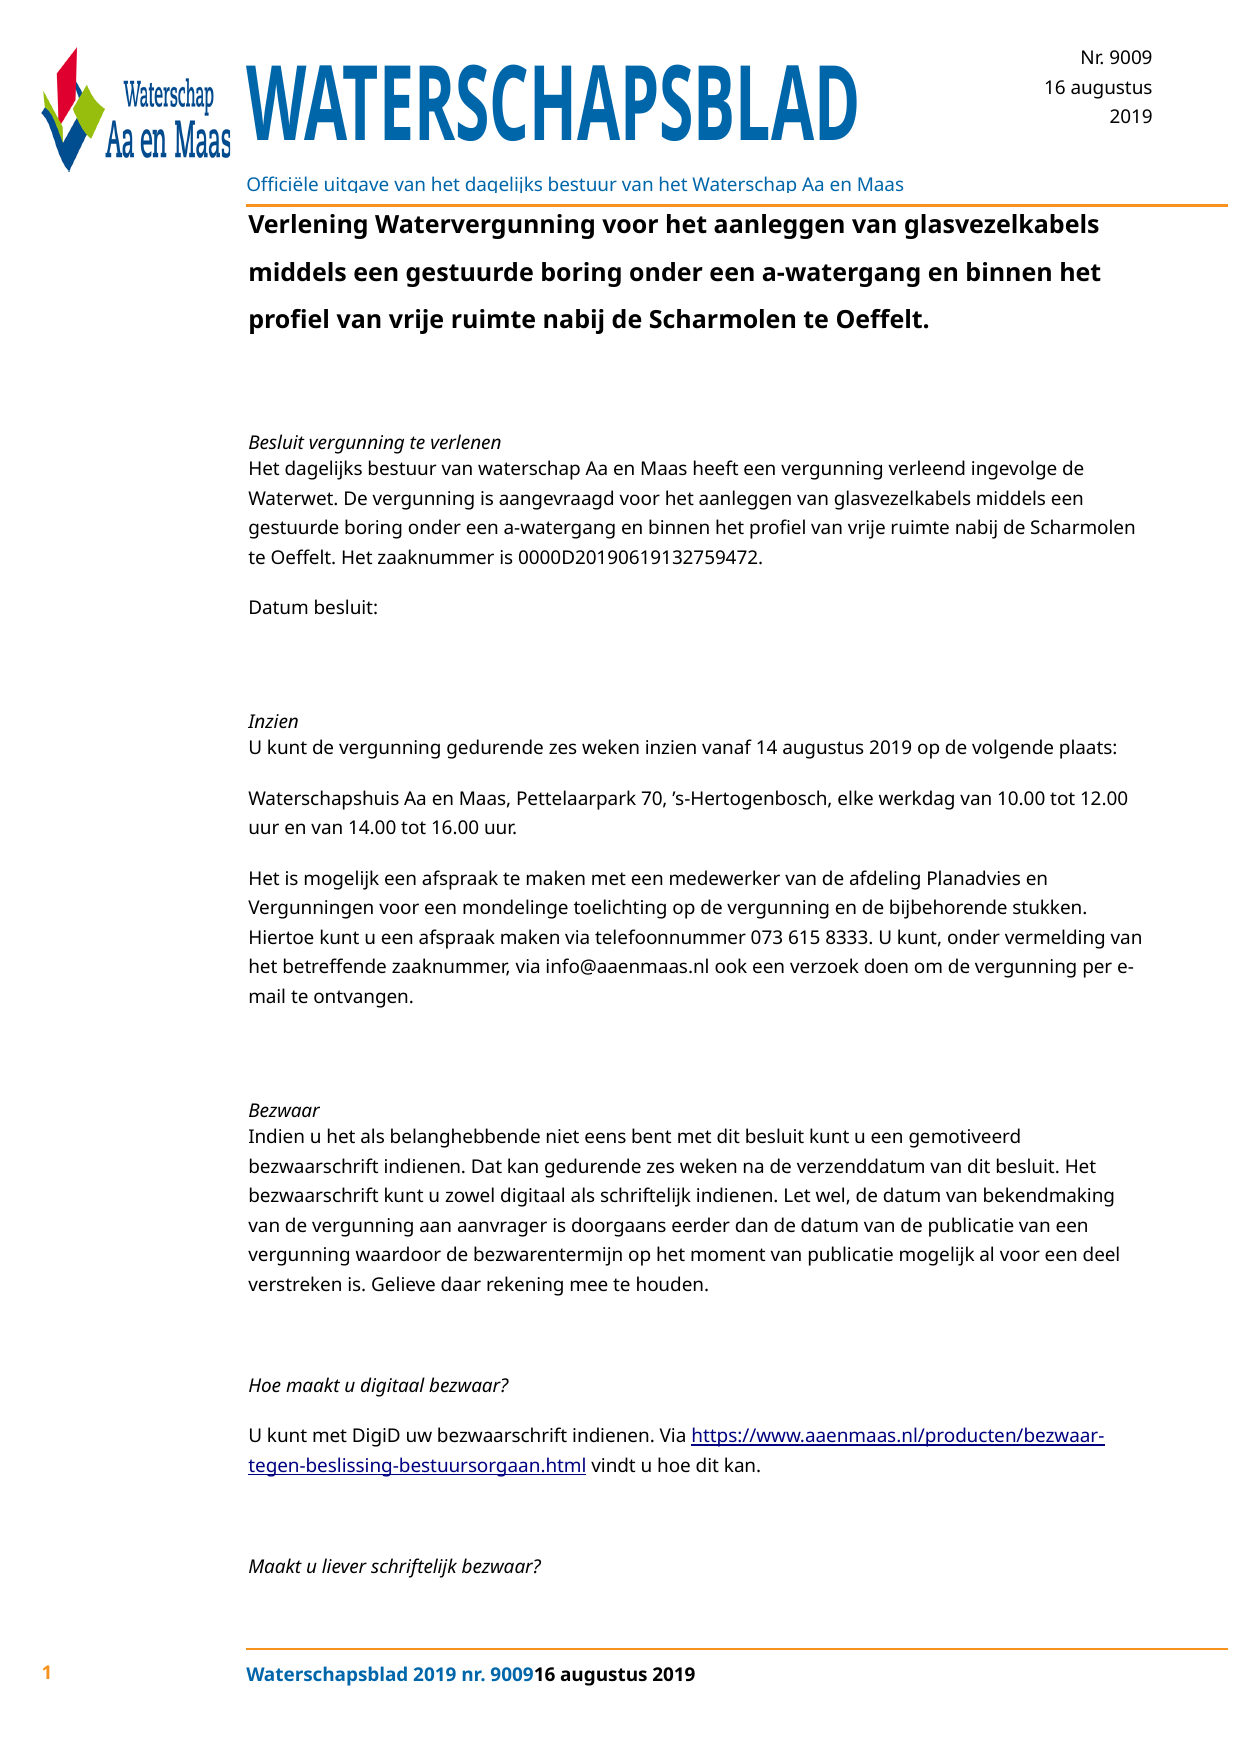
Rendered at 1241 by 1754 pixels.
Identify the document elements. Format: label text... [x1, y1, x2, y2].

text Bezwaar [248, 1098, 1152, 1123]
text Hoe maakt u digitaal bezwaar? [248, 1372, 1152, 1398]
picture [41, 47, 231, 172]
text Indien u het als belanghebbende niet eens bent met dit besluit kunt u een gemotiveerd bezwaarschrift indienen. Dat kan gedurende zes weken na de verzenddatum van dit besluit. Het bezwaarschrift kunt u zowel digitaal als schriftelijk indienen. Let wel, de datum van bekendmaking van de vergunning aan aanvrager is doorgaans eerder dan de datum van de publicatie van een vergunning waardoor de bezwarentermijn op het moment van publicatie mogelijk al voor een deel verstreken is. Gelieve daar rekening mee te houden. [248, 1123, 1152, 1297]
text Het is mogelijk een afspraak te maken met een medewerker van de afdeling Planadvies en Vergunningen voor een mondelinge toelichting op de vergunning en de bijbehorende stukken. Hiertoe kunt u een afspraak maken via telefoonnummer 073 615 8333. U kunt, onder vermelding van het betreffende zaaknummer, via info@aaenmaas.nl ook een verzoek doen om de vergunning per e-mail te ontvangen. [248, 865, 1152, 1009]
text Besluit vergunning te verlenen [248, 429, 1152, 455]
text U kunt met DigiD uw bezwaarschrift indienen. Via https://www.aaenmaas.nl/producten/bezwaar-tegen-beslissing-bestuursorgaan.html vindt u hoe dit kan. [248, 1422, 1152, 1478]
text Het dagelijks bestuur van waterschap Aa en Maas heeft een vergunning verleend ingevolge de Waterwet. De vergunning is aangevraagd voor het aanleggen van glasvezelkabels middels een gestuurde boring onder een a-watergang en binnen het profiel van vrije ruimte nabij de Scharmolen te Oeffelt. Het zaaknummer is 0000D20190619132759472. [248, 455, 1152, 570]
text Verlening Watervergunning voor het aanleggen van glasvezelkabels middels een gestuurde boring onder een a-watergang en binnen het profiel van vrije ruimte nabij de Scharmolen te Oeffelt. [248, 207, 1152, 336]
text Inzien [248, 709, 1152, 734]
text U kunt de vergunning gedurende zes weken inzien vanaf 14 augustus 2019 op de volgende plaats: [248, 734, 1152, 760]
text Waterschapshuis Aa en Maas, Pettelaarpark 70, ’s-Hertogenbosch, elke werkdag van 10.00 tot 12.00 uur en van 14.00 tot 16.00 uur. [248, 785, 1152, 840]
text Maakt u liever schriftelijk bezwaar? [248, 1553, 1152, 1579]
text Datum besluit: [248, 594, 1152, 620]
